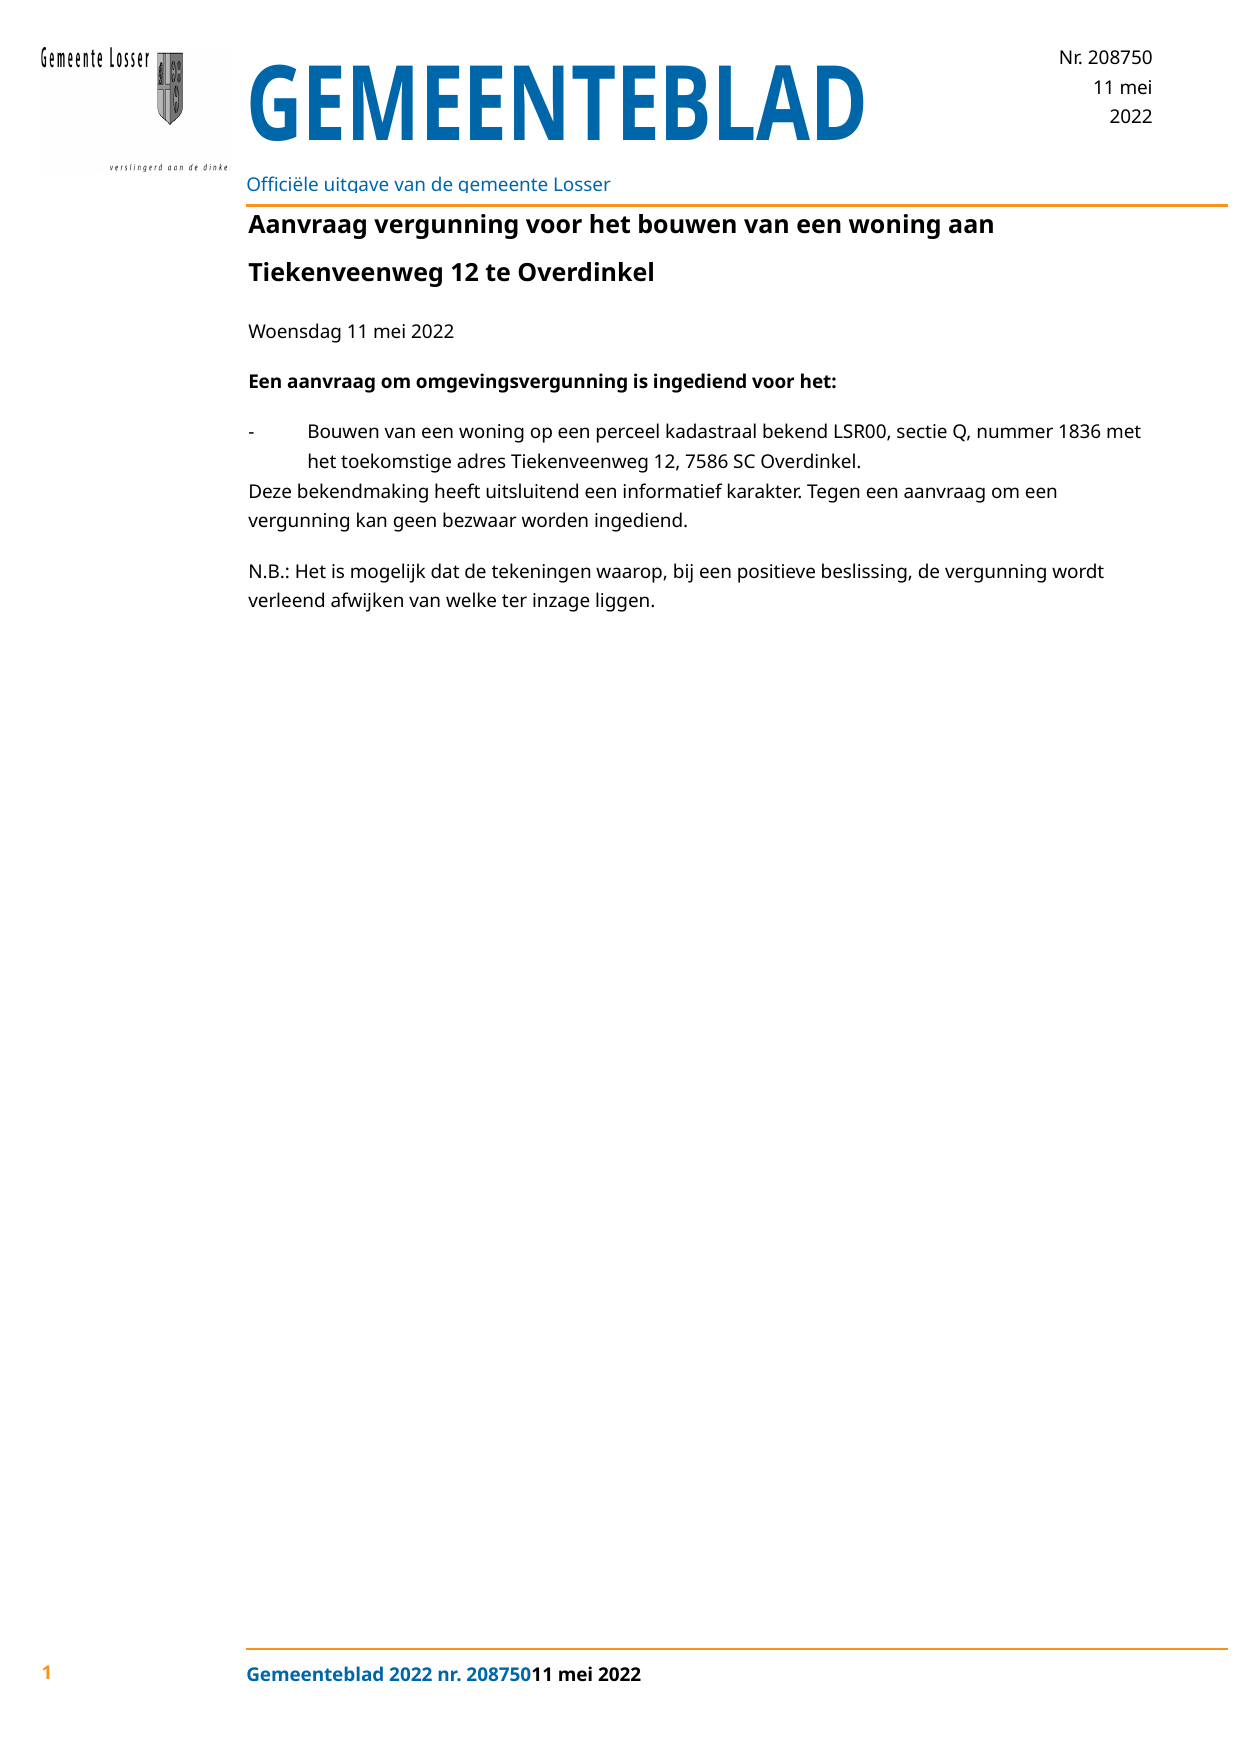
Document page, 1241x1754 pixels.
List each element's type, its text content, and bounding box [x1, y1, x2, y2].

picture [41, 47, 231, 172]
text Aanvraag vergunning voor het bouwen van een woning aan Tiekenveenweg 12 te Overdinkel [248, 207, 1152, 288]
text Woensdag 11 mei 2022 [248, 318, 1152, 344]
text Een aanvraag om omgevingsvergunning is ingediend voor het: [248, 368, 1152, 394]
text N.B.: Het is mogelijk dat de tekeningen waarop, bij een positieve beslissing, de vergunning wordt verleend afwijken van welke ter inzage liggen. [248, 558, 1152, 613]
text Deze bekendmaking heeft uitsluitend een informatief karakter. Tegen een aanvraag om een vergunning kan geen bezwaar worden ingediend. [248, 478, 1152, 533]
list Bouwen van een woning op een perceel kadastraal bekend LSR00, sectie Q, nummer 1836 met het toekomstige adres Tiekenveenweg 12, 7586 SC Overdinkel. [248, 419, 1152, 474]
